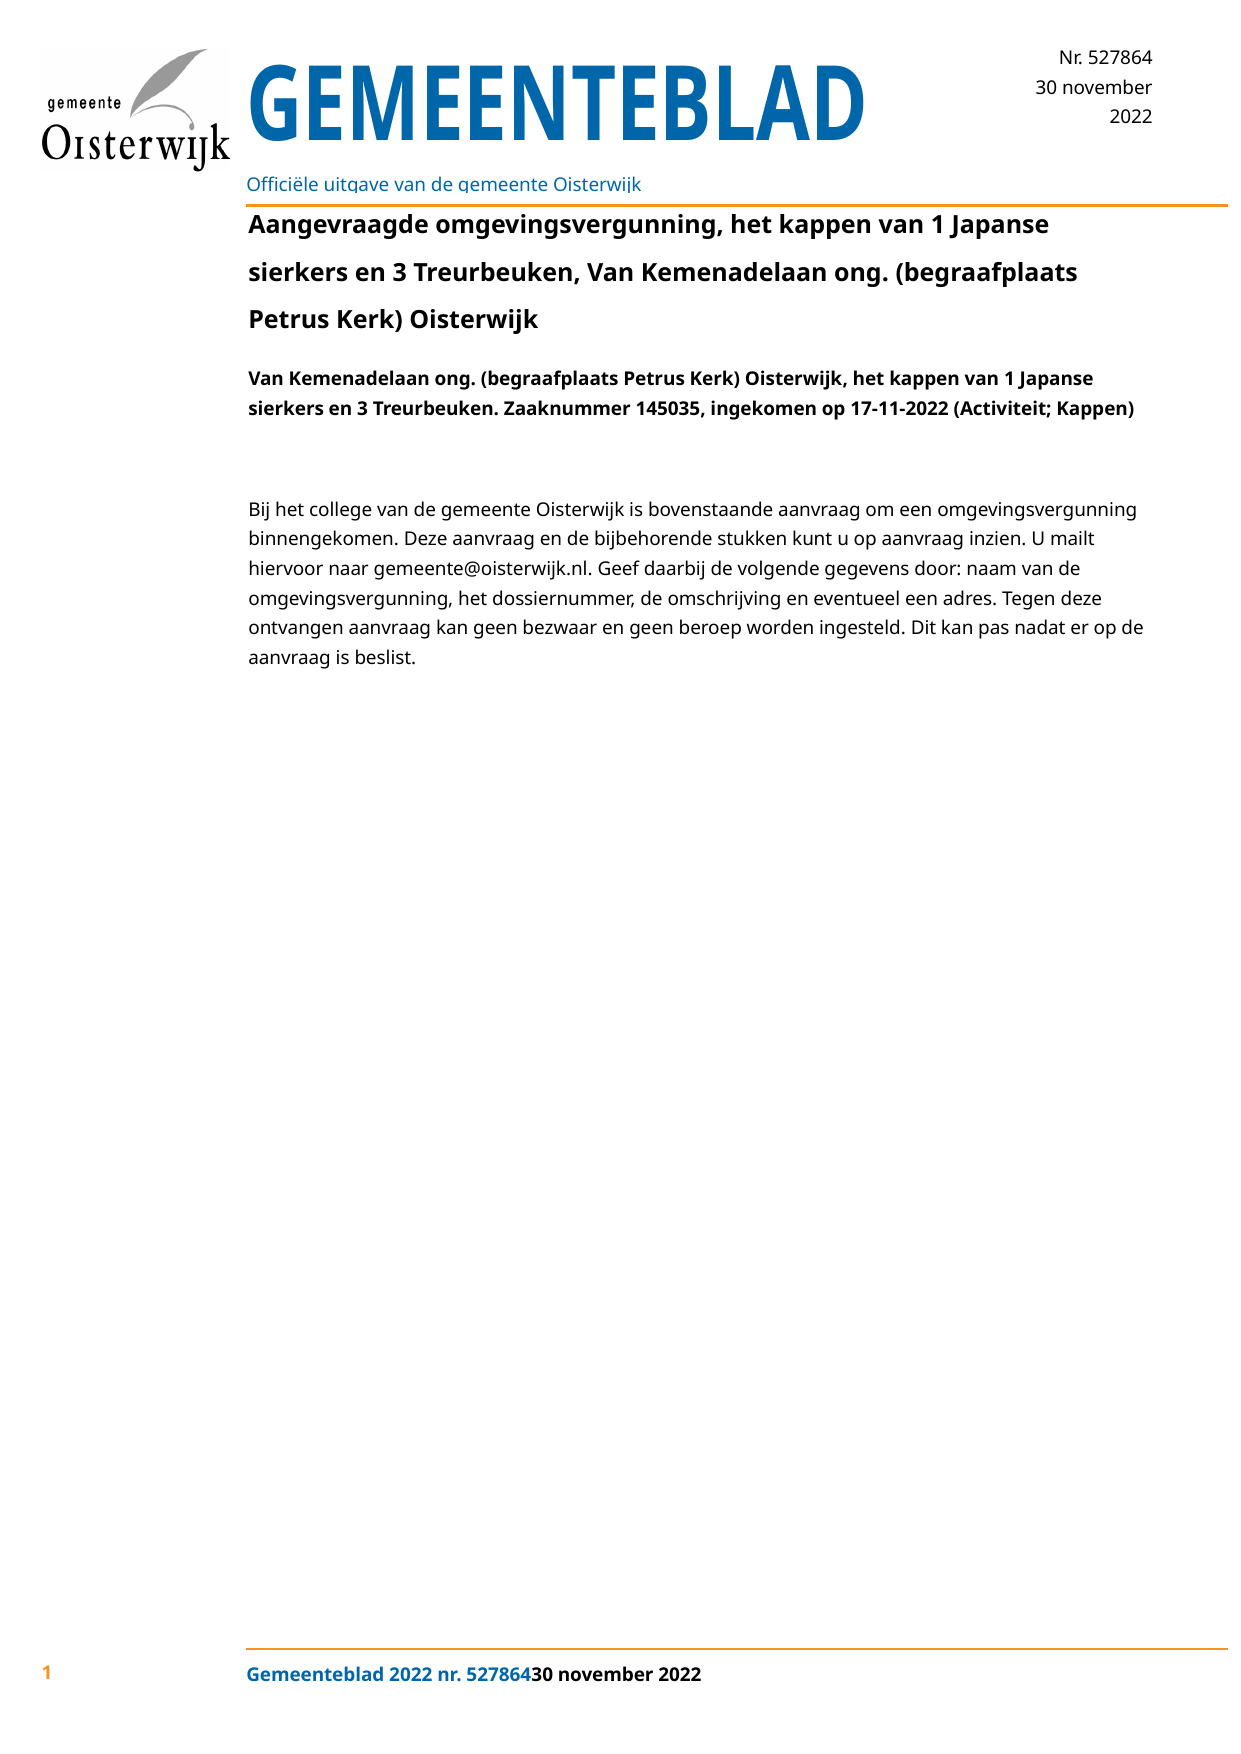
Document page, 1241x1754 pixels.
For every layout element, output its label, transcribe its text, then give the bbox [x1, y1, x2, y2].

picture [41, 47, 231, 172]
text Aangevraagde omgevingsvergunning, het kappen van 1 Japanse sierkers en 3 Treurbeuken, Van Kemenadelaan ong. (begraafplaats Petrus Kerk) Oisterwijk [248, 207, 1152, 336]
text Bij het college van de gemeente Oisterwijk is bovenstaande aanvraag om een omgevingsvergunning binnengekomen. Deze aanvraag en de bijbehorende stukken kunt u op aanvraag inzien. U mailt hiervoor naar gemeente@oisterwijk.nl. Geef daarbij de volgende gegevens door: naam van de omgevingsvergunning, het dossiernummer, de omschrijving en eventueel een adres. Tegen deze ontvangen aanvraag kan geen bezwaar en geen beroep worden ingesteld. Dit kan pas nadat er op de aanvraag is beslist. [248, 496, 1152, 669]
text Van Kemenadelaan ong. (begraafplaats Petrus Kerk) Oisterwijk, het kappen van 1 Japanse sierkers en 3 Treurbeuken. Zaaknummer 145035, ingekomen op 17-11-2022 (Activiteit; Kappen) [248, 366, 1152, 421]
